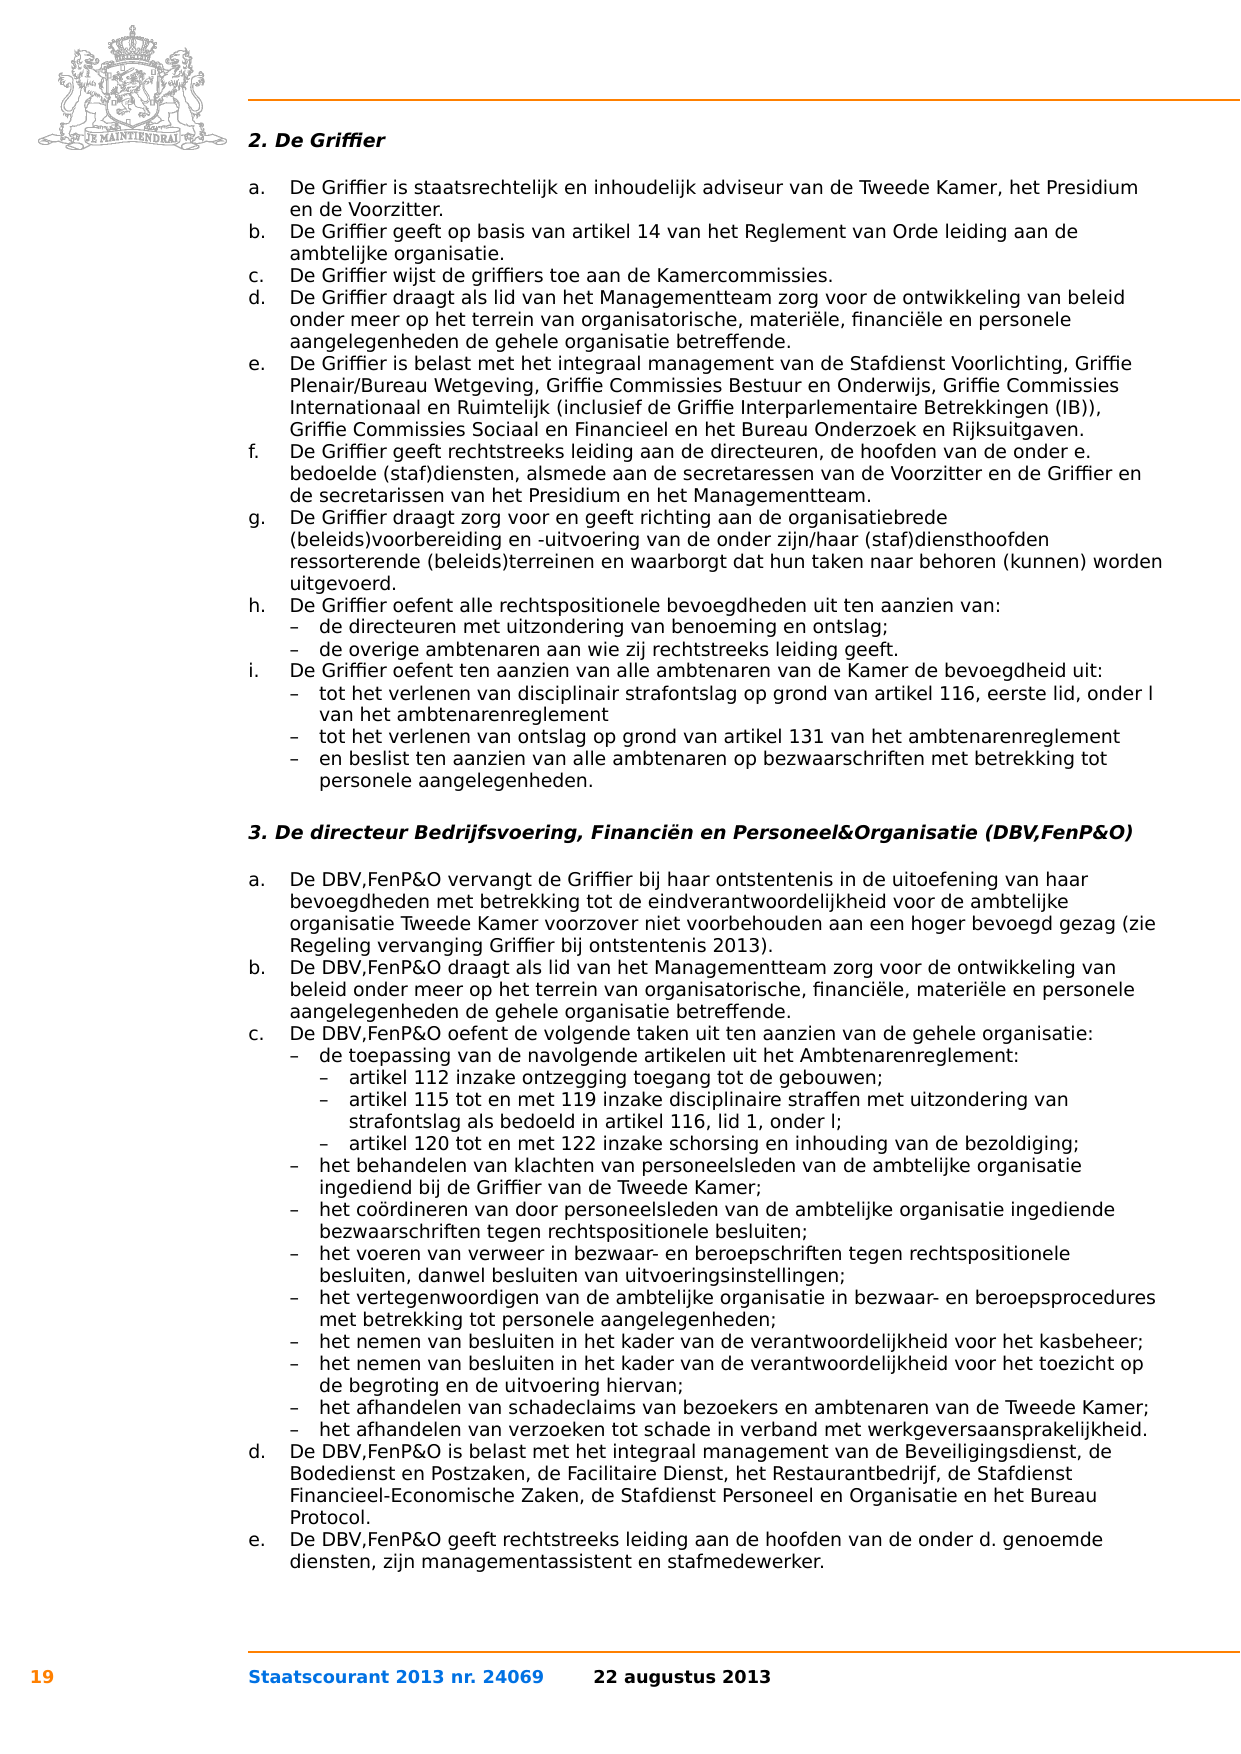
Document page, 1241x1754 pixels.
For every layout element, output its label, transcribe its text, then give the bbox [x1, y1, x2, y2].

text – het coördineren van door personeelsleden van de ambtelijke organisatie ingediende bezwaarschriften tegen rechtspositionele besluiten; [289, 1199, 1163, 1243]
text a. De Griffier is staatsrechtelijk en inhoudelijk adviseur van de Tweede Kamer, het Presidium en de Voorzitter. [248, 177, 1163, 221]
text b. De Griffier geeft op basis van artikel 14 van het Reglement van Orde leiding aan de ambtelijke organisatie. [248, 221, 1163, 265]
text – het voeren van verweer in bezwaar- en beroepschriften tegen rechtspositionele besluiten, danwel besluiten van uitvoeringsinstellingen; [289, 1243, 1163, 1287]
text – tot het verlenen van disciplinair strafontslag op grond van artikel 116, eerste lid, onder l van het ambtenarenreglement [289, 682, 1163, 726]
text h. De Griffier oefent alle rechtspositionele bevoegdheden uit ten aanzien van: [248, 594, 1163, 616]
text – de toepassing van de navolgende artikelen uit het Ambtenarenreglement: [289, 1045, 1163, 1067]
text – en beslist ten aanzien van alle ambtenaren op bezwaarschriften met betrekking tot personele aangelegenheden. [289, 748, 1163, 792]
text d. De DBV,FenP&O is belast met het integraal management van de Beveiligingsdienst, de Bodedienst en Postzaken, de Facilitaire Dienst, het Restaurantbedrijf, de Stafdienst Financieel-Economische Zaken, de Stafdienst Personeel en Organisatie en het Bureau Protocol. [248, 1441, 1163, 1529]
subtitle 3. De directeur Bedrijfsvoering, Financiën en Personeel&Organisatie (DBV,FenP&O) [248, 822, 1163, 844]
text g. De Griffier draagt zorg voor en geeft richting aan de organisatiebrede (beleids)voorbereiding en -uitvoering van de onder zijn/haar (staf)diensthoofden ressorterende (beleids)terreinen en waarborgt dat hun taken naar behoren (kunnen) worden uitgevoerd. [248, 507, 1163, 594]
text – het behandelen van klachten van personeelsleden van de ambtelijke organisatie ingediend bij de Griffier van de Tweede Kamer; [289, 1155, 1163, 1199]
text e. De DBV,FenP&O geeft rechtstreeks leiding aan de hoofden van de onder d. genoemde diensten, zijn managementassistent en stafmedewerker. [248, 1529, 1163, 1573]
text – artikel 115 tot en met 119 inzake disciplinaire straffen met uitzondering van strafontslag als bedoeld in artikel 116, lid 1, onder l; [319, 1089, 1163, 1133]
text – artikel 112 inzake ontzegging toegang tot de gebouwen; [319, 1067, 1163, 1089]
text f. De Griffier geeft rechtstreeks leiding aan de directeuren, de hoofden van de onder e. bedoelde (staf)diensten, alsmede aan de secretaressen van de Voorzitter en de Griffier en de secretarissen van het Presidium en het Managementteam. [248, 441, 1163, 507]
text – artikel 120 tot en met 122 inzake schorsing en inhouding van de bezoldiging; [319, 1133, 1163, 1155]
text – het nemen van besluiten in het kader van de verantwoordelijkheid voor het kasbeheer; [289, 1331, 1163, 1353]
text d. De Griffier draagt als lid van het Managementteam zorg voor de ontwikkeling van beleid onder meer op het terrein van organisatorische, materiële, financiële en personele aangelegenheden de gehele organisatie betreffende. [248, 287, 1163, 353]
text i. De Griffier oefent ten aanzien van alle ambtenaren van de Kamer de bevoegdheid uit: [248, 660, 1163, 682]
text – het afhandelen van schadeclaims van bezoekers en ambtenaren van de Tweede Kamer; [289, 1397, 1163, 1419]
text – het afhandelen van verzoeken tot schade in verband met werkgeversaansprakelijkheid. [289, 1419, 1163, 1441]
text – het nemen van besluiten in het kader van de verantwoordelijkheid voor het toezicht op de begroting en de uitvoering hiervan; [289, 1353, 1163, 1397]
text a. De DBV,FenP&O vervangt de Griffier bij haar ontstentenis in de uitoefening van haar bevoegdheden met betrekking tot de eindverantwoordelijkheid voor de ambtelijke organisatie Tweede Kamer voorzover niet voorbehouden aan een hoger bevoegd gezag (zie Regeling vervanging Griffier bij ontstentenis 2013). [248, 869, 1163, 957]
text – tot het verlenen van ontslag op grond van artikel 131 van het ambtenarenreglement [289, 726, 1163, 748]
text – de directeuren met uitzondering van benoeming en ontslag; [289, 616, 1163, 638]
text c. De Griffier wijst de griffiers toe aan de Kamercommissies. [248, 265, 1163, 287]
text – de overige ambtenaren aan wie zij rechtstreeks leiding geeft. [289, 638, 1163, 660]
picture [38, 25, 227, 150]
text – het vertegenwoordigen van de ambtelijke organisatie in bezwaar- en beroepsprocedures met betrekking tot personele aangelegenheden; [289, 1287, 1163, 1331]
text e. De Griffier is belast met het integraal management van de Stafdienst Voorlichting, Griffie Plenair/Bureau Wetgeving, Griffie Commissies Bestuur en Onderwijs, Griffie Commissies Internationaal en Ruimtelijk (inclusief de Griffie Interparlementaire Betrekkingen (IB)), Griffie Commissies Sociaal en Financieel en het Bureau Onderzoek en Rijksuitgaven. [248, 353, 1163, 441]
text b. De DBV,FenP&O draagt als lid van het Managementteam zorg voor de ontwikkeling van beleid onder meer op het terrein van organisatorische, financiële, materiële en personele aangelegenheden de gehele organisatie betreffende. [248, 957, 1163, 1023]
subtitle 2. De Griffier [248, 130, 1163, 152]
text c. De DBV,FenP&O oefent de volgende taken uit ten aanzien van de gehele organisatie: [248, 1023, 1163, 1045]
